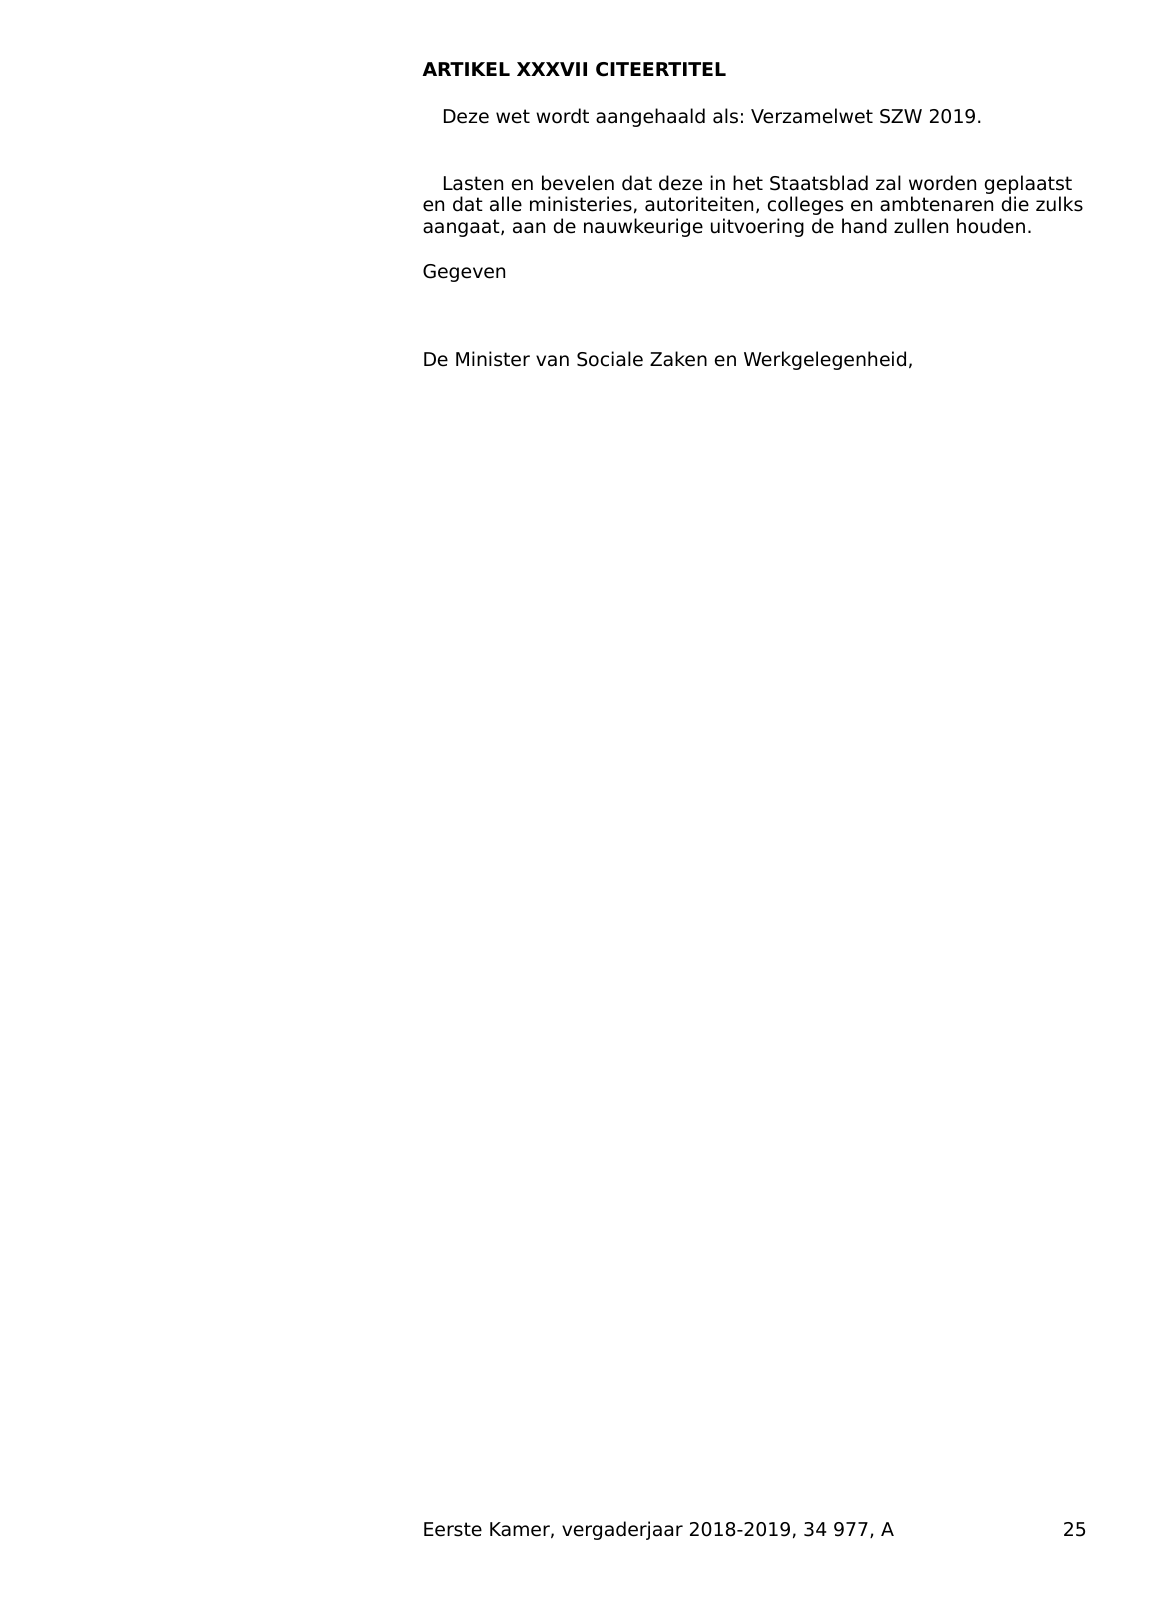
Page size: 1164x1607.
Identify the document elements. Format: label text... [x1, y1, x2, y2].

text De Minister van Sociale Zaken en Werkgelegenheid, [422, 349, 1087, 371]
text Lasten en bevelen dat deze in het Staatsblad zal worden geplaatst en dat alle ministeries, autoriteiten, colleges en ambtenaren die zulks aangaat, aan de nauwkeurige uitvoering de hand zullen houden. [422, 172, 1087, 238]
subtitle ARTIKEL XXXVII CITEERTITEL [422, 59, 1087, 81]
text Gegeven [422, 261, 1087, 282]
text Deze wet wordt aangehaald als: Verzamelwet SZW 2019. [422, 106, 1087, 128]
